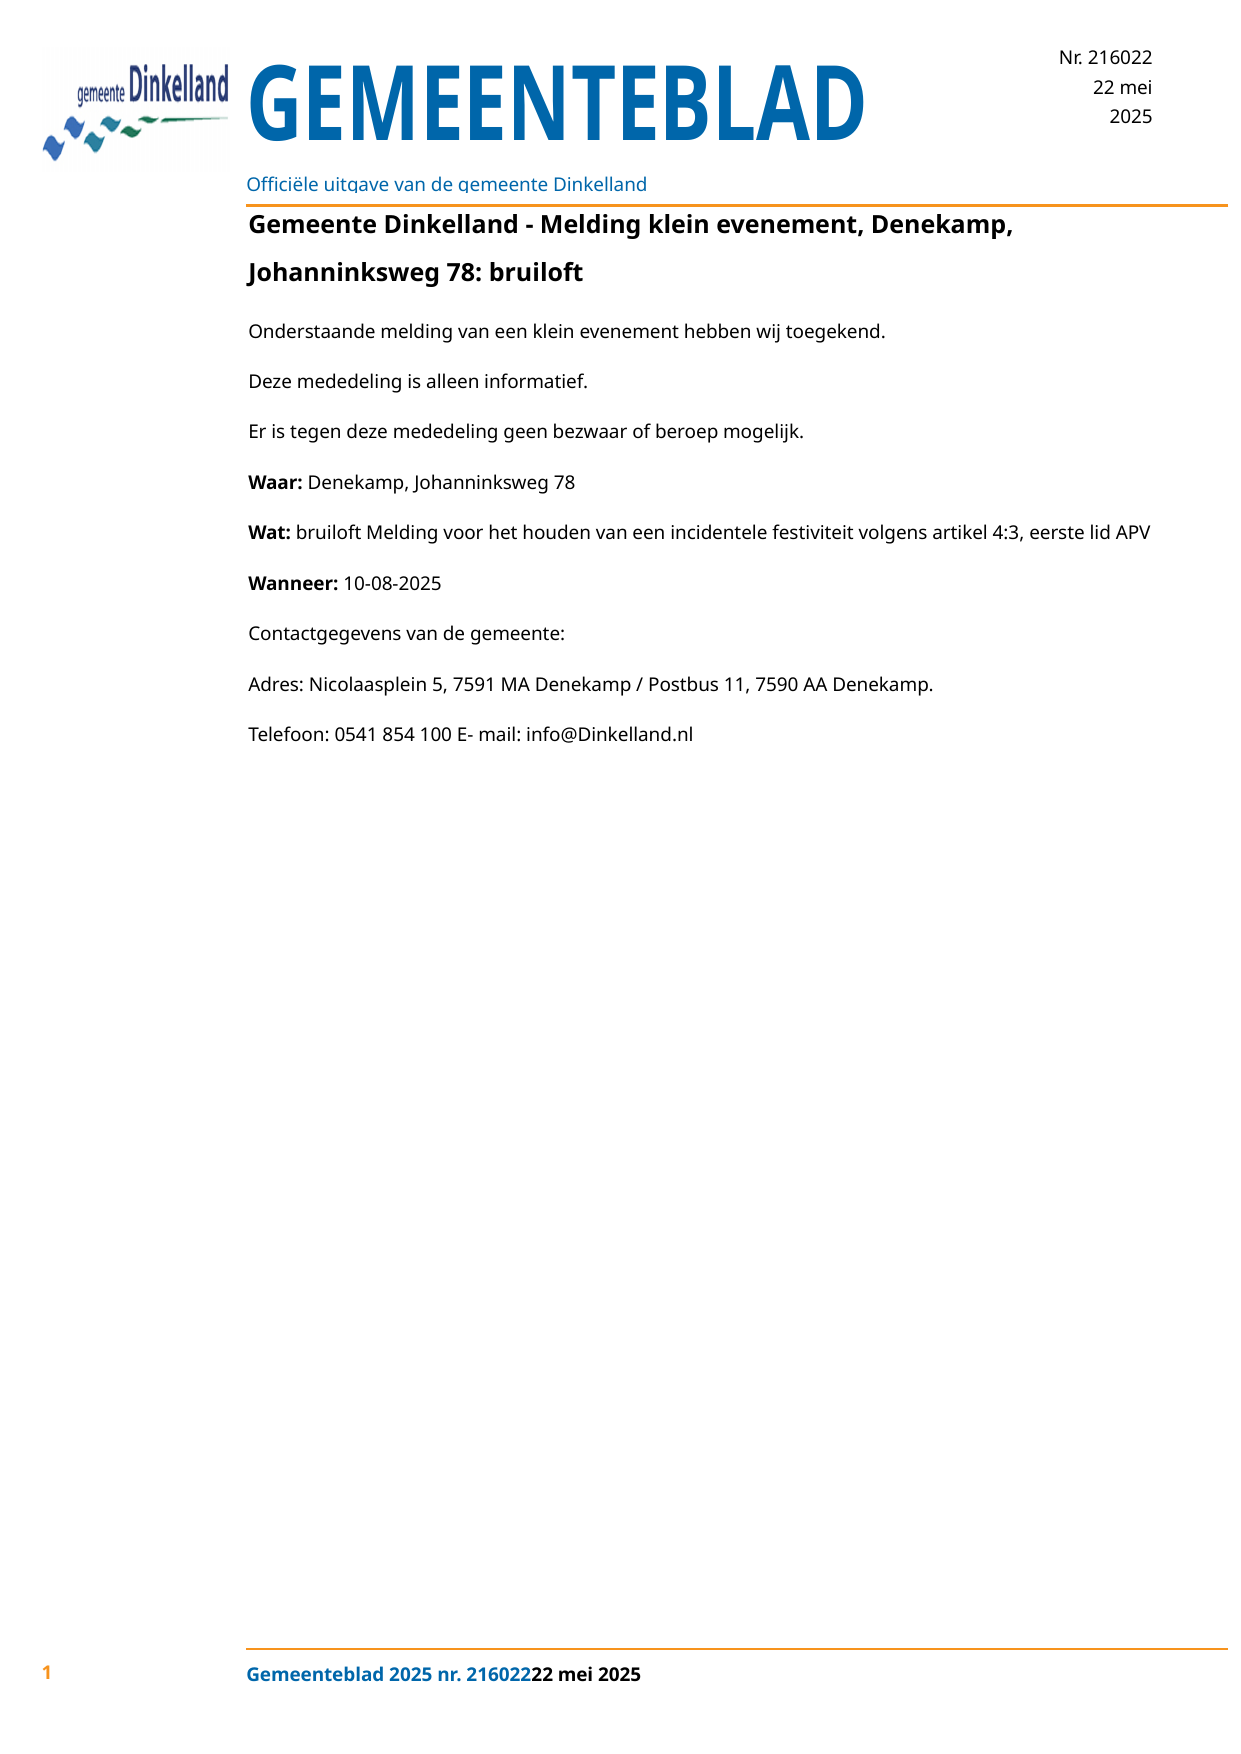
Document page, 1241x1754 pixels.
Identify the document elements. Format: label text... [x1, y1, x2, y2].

text Deze mededeling is alleen informatief. [248, 368, 1152, 394]
text Er is tegen deze mededeling geen bezwaar of beroep mogelijk. [248, 419, 1152, 444]
text Contactgegevens van de gemeente: [248, 620, 1152, 646]
text Telefoon: 0541 854 100 E- mail: info@Dinkelland.nl [248, 721, 1152, 747]
text Gemeente Dinkelland - Melding klein evenement, Denekamp, Johanninksweg 78: bruiloft [248, 207, 1152, 288]
text Waar: Denekamp, Johanninksweg 78 [248, 469, 1152, 495]
picture [41, 47, 231, 172]
text Adres: Nicolaasplein 5, 7591 MA Denekamp / Postbus 11, 7590 AA Denekamp. [248, 671, 1152, 697]
text Wat: bruiloft Melding voor het houden van een incidentele festiviteit volgens artikel 4:3, eerste lid APV [248, 519, 1152, 545]
text Wanneer: 10-08-2025 [248, 570, 1152, 596]
text Onderstaande melding van een klein evenement hebben wij toegekend. [248, 318, 1152, 344]
